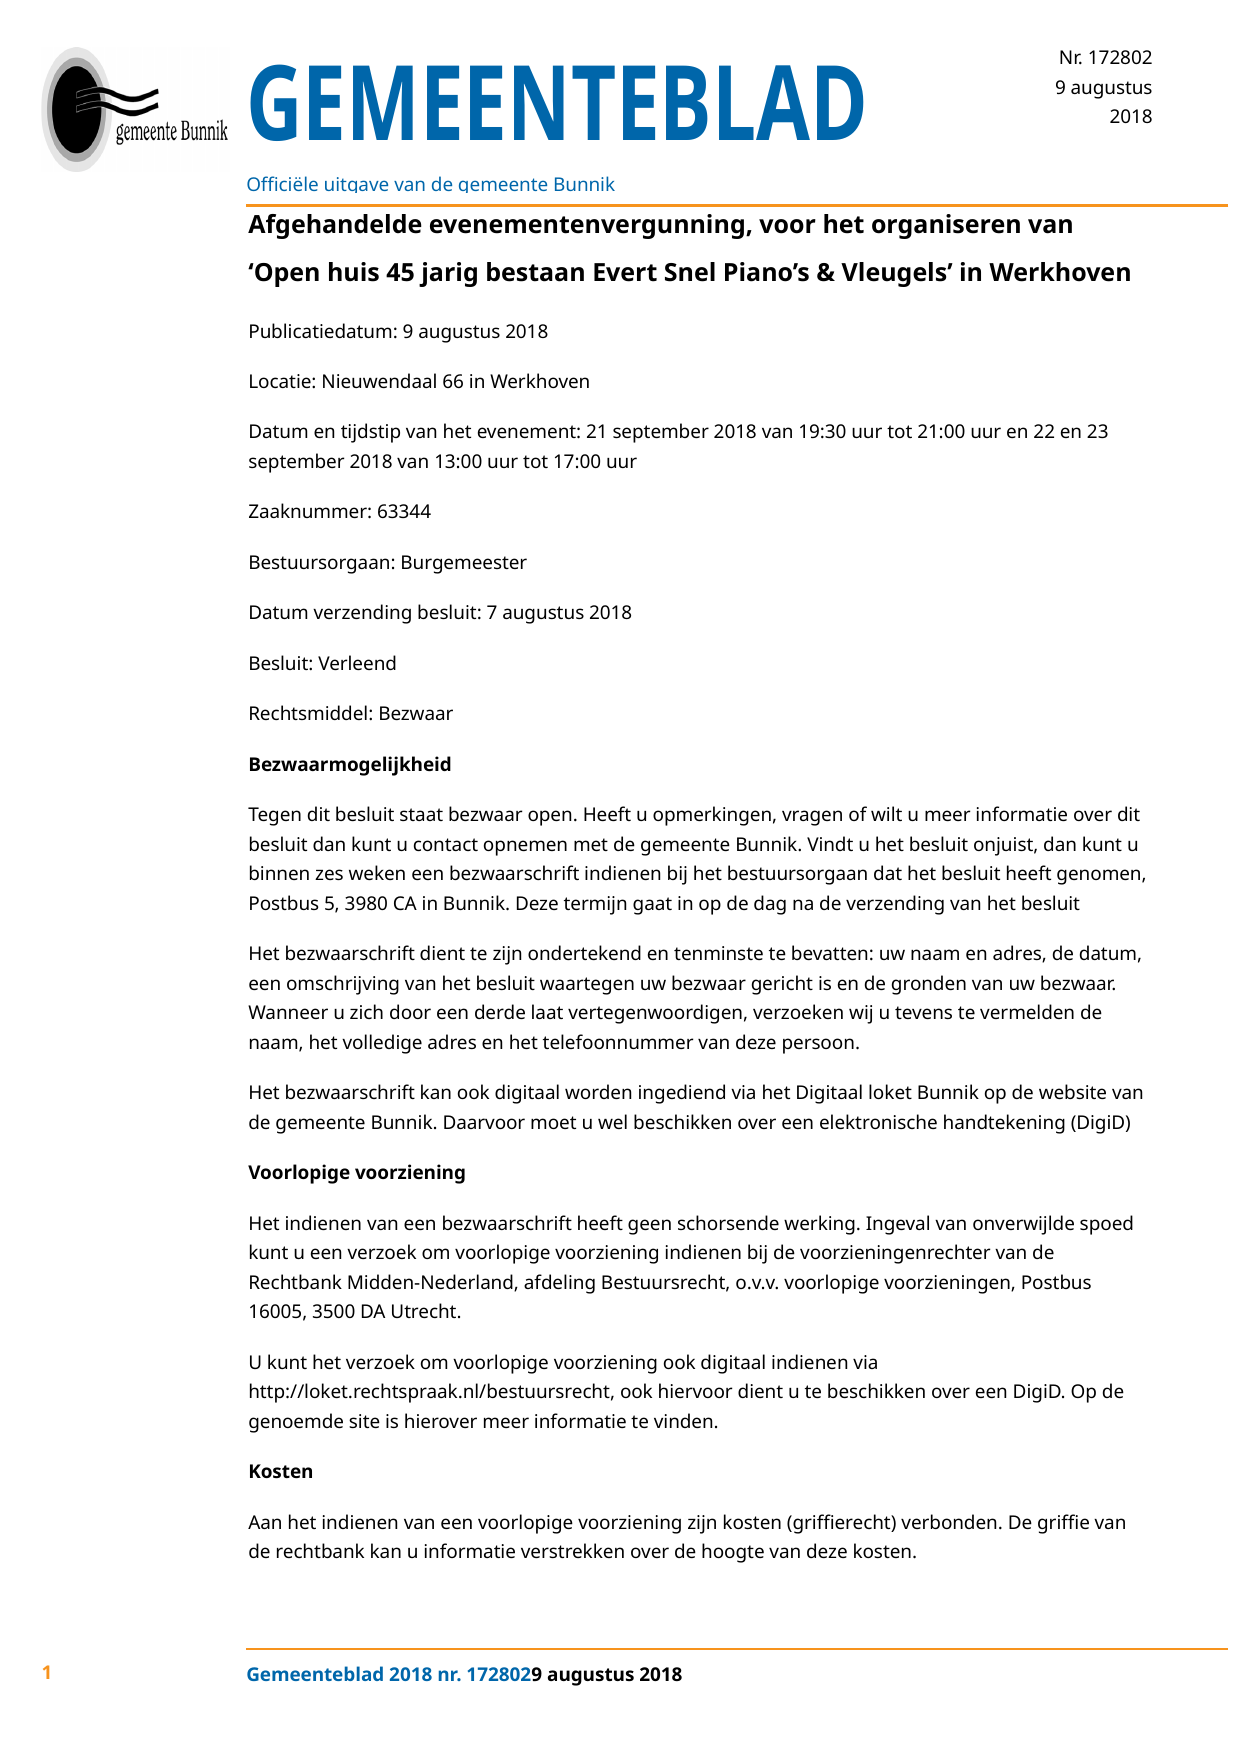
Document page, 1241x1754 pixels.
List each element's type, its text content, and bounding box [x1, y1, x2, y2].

text Rechtsmiddel: Bezwaar [248, 700, 1152, 726]
text Afgehandelde evenementenvergunning, voor het organiseren van ‘Open huis 45 jarig bestaan Evert Snel Piano’s & Vleugels’ in Werkhoven [248, 207, 1152, 288]
text Datum en tijdstip van het evenement: 21 september 2018 van 19:30 uur tot 21:00 uur en 22 en 23 september 2018 van 13:00 uur tot 17:00 uur [248, 419, 1152, 474]
text Het bezwaarschrift dient te zijn ondertekend en tenminste te bevatten: uw naam en adres, de datum, een omschrijving van het besluit waartegen uw bezwaar gericht is en de gronden van uw bezwaar. Wanneer u zich door een derde laat vertegenwoordigen, verzoeken wij u tevens te vermelden de naam, het volledige adres en het telefoonnummer van deze persoon. [248, 940, 1152, 1055]
text Besluit: Verleend [248, 650, 1152, 676]
text Het indienen van een bezwaarschrift heeft geen schorsende werking. Ingeval van onverwijlde spoed kunt u een verzoek om voorlopige voorziening indienen bij de voorzieningenrechter van de Rechtbank Midden-Nederland, afdeling Bestuursrecht, o.v.v. voorlopige voorzieningen, Postbus 16005, 3500 DA Utrecht. [248, 1210, 1152, 1324]
text Datum verzending besluit: 7 augustus 2018 [248, 599, 1152, 625]
text Tegen dit besluit staat bezwaar open. Heeft u opmerkingen, vragen of wilt u meer informatie over dit besluit dan kunt u contact opnemen met de gemeente Bunnik. Vindt u het besluit onjuist, dan kunt u binnen zes weken een bezwaarschrift indienen bij het bestuursorgaan dat het besluit heeft genomen, Postbus 5, 3980 CA in Bunnik. Deze termijn gaat in op de dag na de verzending van het besluit [248, 801, 1152, 916]
text U kunt het verzoek om voorlopige voorziening ook digitaal indienen via http://loket.rechtspraak.nl/bestuursrecht, ook hiervoor dient u te beschikken over een DigiD. Op de genoemde site is hierover meer informatie te vinden. [248, 1349, 1152, 1434]
text Het bezwaarschrift kan ook digitaal worden ingediend via het Digitaal loket Bunnik op de website van de gemeente Bunnik. Daarvoor moet u wel beschikken over een elektronische handtekening (DigiD) [248, 1079, 1152, 1135]
text Aan het indienen van een voorlopige voorziening zijn kosten (griffierecht) verbonden. De griffie van de rechtbank kan u informatie verstrekken over de hoogte van deze kosten. [248, 1509, 1152, 1564]
text Bestuursorgaan: Burgemeester [248, 549, 1152, 575]
text Locatie: Nieuwendaal 66 in Werkhoven [248, 368, 1152, 394]
text Zaaknummer: 63344 [248, 499, 1152, 524]
picture [41, 47, 231, 172]
text Voorlopige voorziening [248, 1159, 1152, 1185]
text Publicatiedatum: 9 augustus 2018 [248, 318, 1152, 344]
text Kosten [248, 1459, 1152, 1484]
text Bezwaarmogelijkheid [248, 751, 1152, 777]
